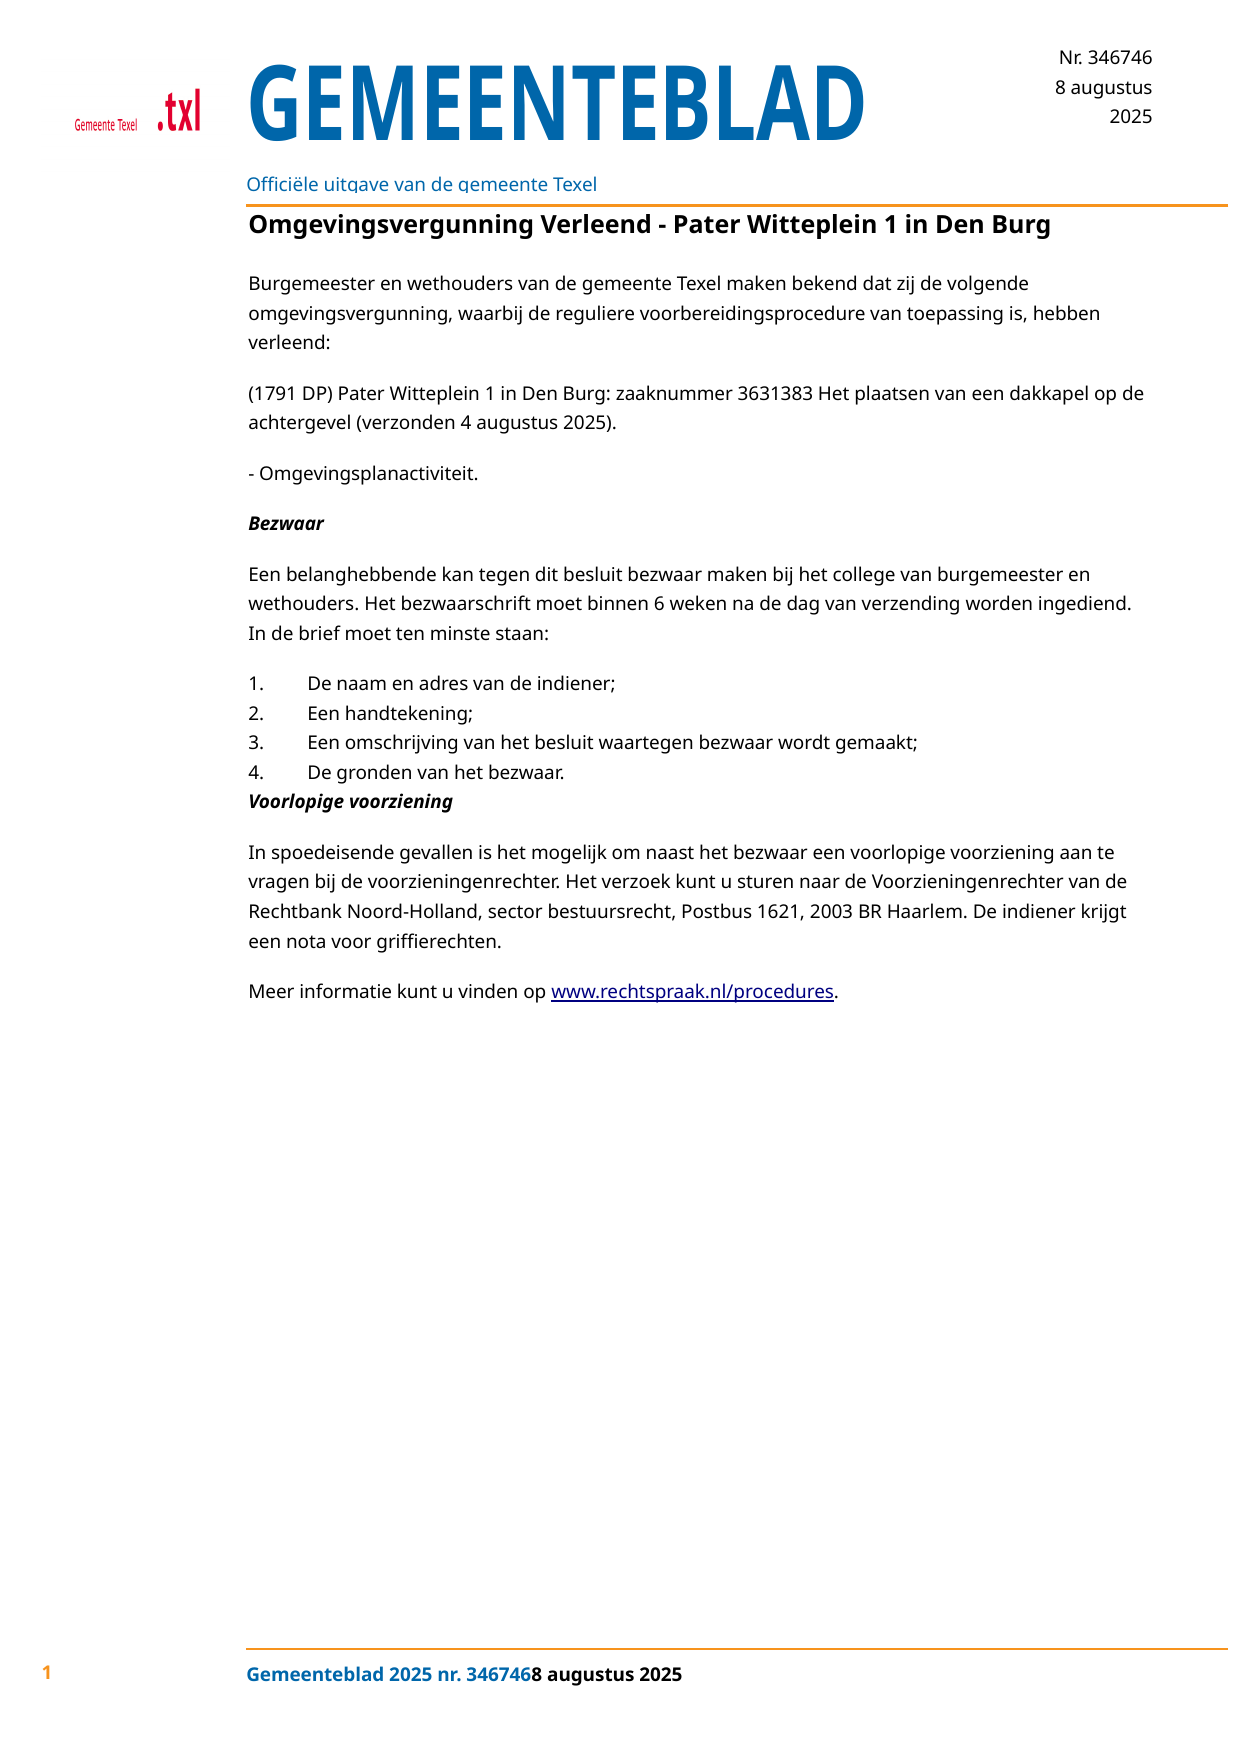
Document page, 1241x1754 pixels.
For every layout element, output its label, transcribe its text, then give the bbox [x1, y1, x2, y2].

text Burgemeester en wethouders van de gemeente Texel maken bekend dat zij de volgende omgevingsvergunning, waarbij de reguliere voorbereidingsprocedure van toepassing is, hebben verleend: [248, 270, 1152, 355]
text In spoedeisende gevallen is het mogelijk om naast het bezwaar een voorlopige voorziening aan te vragen bij de voorzieningenrechter. Het verzoek kunt u sturen naar de Voorzieningenrechter van de Rechtbank Noord-Holland, sector bestuursrecht, Postbus 1621, 2003 BR Haarlem. De indiener krijgt een nota voor griffierechten. [248, 839, 1152, 953]
list Een handtekening; [248, 700, 1152, 726]
text Bezwaar [248, 510, 1152, 536]
picture [41, 47, 231, 172]
list Een omschrijving van het besluit waartegen bezwaar wordt gemaakt; [248, 729, 1152, 755]
text Meer informatie kunt u vinden op www.rechtspraak.nl/procedures. [248, 978, 1152, 1004]
text Omgevingsvergunning Verleend - Pater Witteplein 1 in Den Burg [248, 207, 1152, 241]
list De naam en adres van de indiener; [248, 670, 1152, 696]
text (1791 DP) Pater Witteplein 1 in Den Burg: zaaknummer 3631383 Het plaatsen van een dakkapel op de achtergevel (verzonden 4 augustus 2025). [248, 380, 1152, 435]
text - Omgevingsplanactiviteit. [248, 460, 1152, 486]
text Voorlopige voorziening [248, 789, 1152, 814]
list De gronden van het bezwaar. [248, 759, 1152, 785]
text Een belanghebbende kan tegen dit besluit bezwaar maken bij het college van burgemeester en wethouders. Het bezwaarschrift moet binnen 6 weken na de dag van verzending worden ingediend. In de brief moet ten minste staan: [248, 561, 1152, 646]
